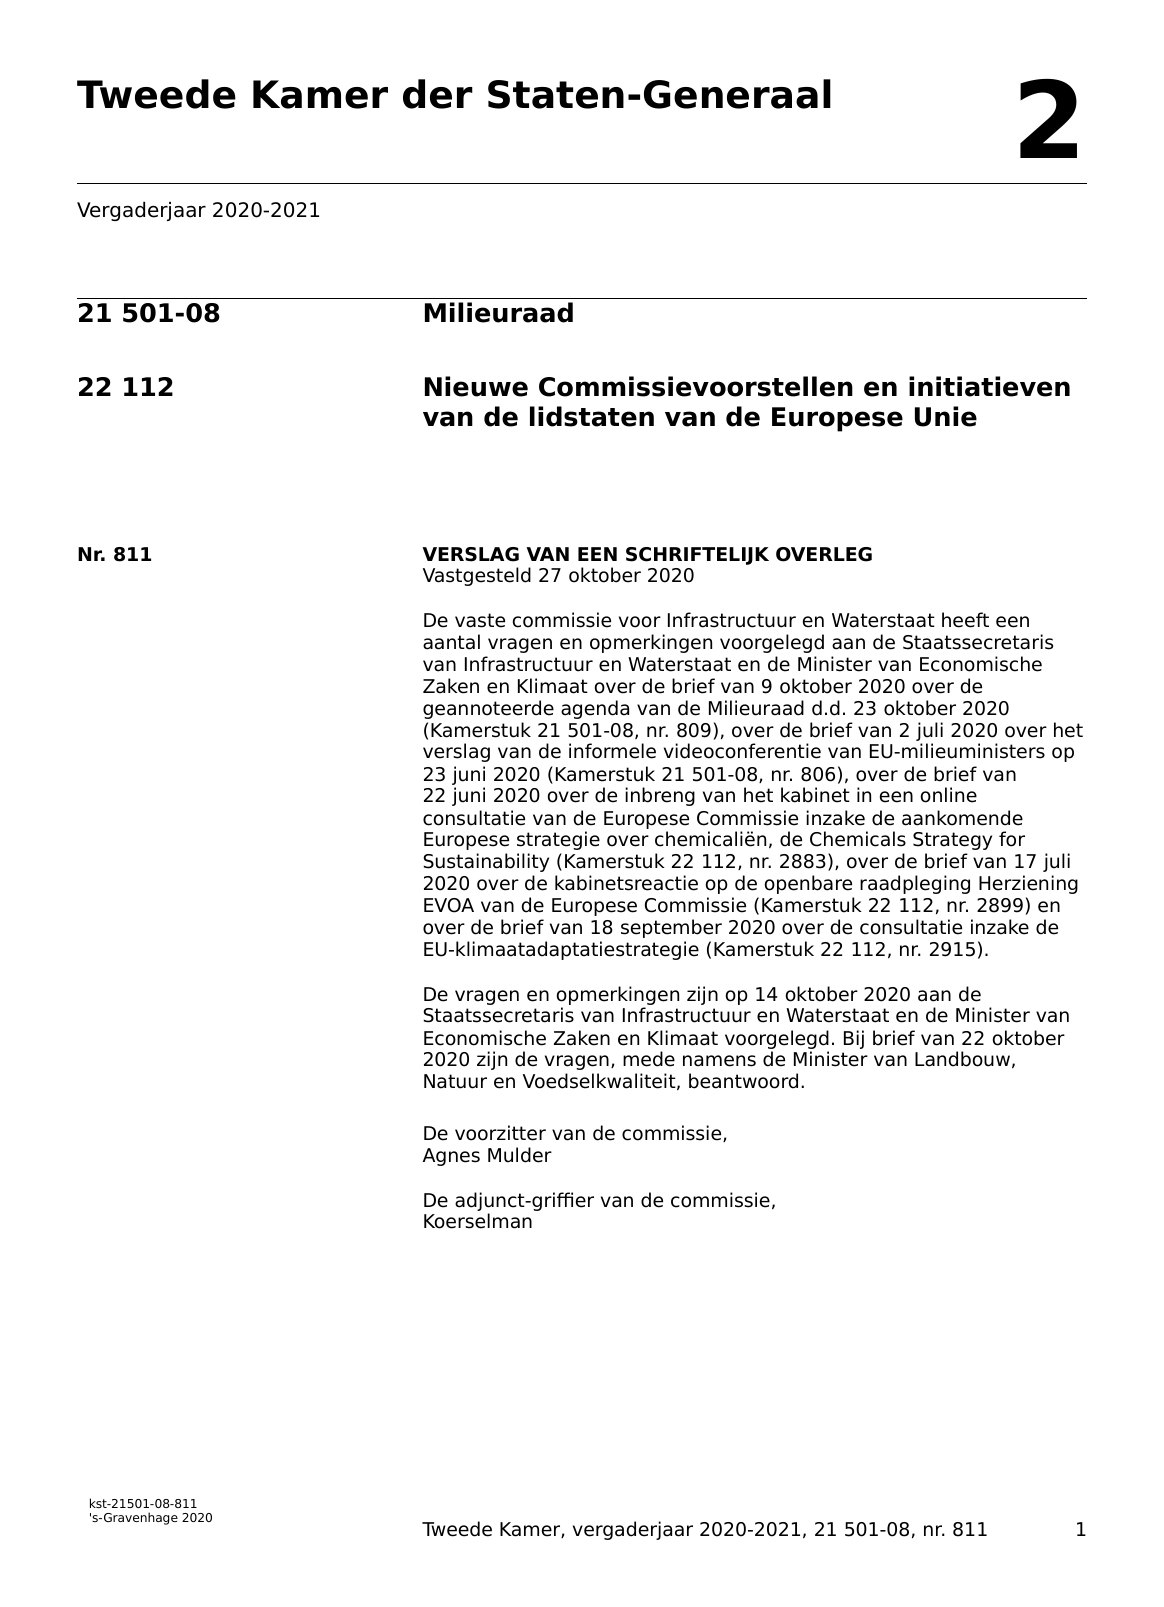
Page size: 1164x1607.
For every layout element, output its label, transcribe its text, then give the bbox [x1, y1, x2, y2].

text De voorzitter van de commissie, Agnes Mulder [422, 1123, 1087, 1167]
table_header 2 [886, 59, 1087, 183]
text Vastgesteld 27 oktober 2020 [422, 565, 1087, 587]
table_header Tweede Kamer der Staten-Generaal [77, 59, 886, 183]
subtitle 22 112 Nieuwe Commissievoorstellen en initiatieven van de lidstaten van de Europese Unie [77, 373, 1087, 432]
subtitle 21 501-08 Milieuraad [77, 299, 1087, 329]
text 's-Gravenhage 2020 [88, 1511, 323, 1525]
table_cell Vergaderjaar 2020-2021 [77, 184, 1087, 298]
text De vragen en opmerkingen zijn op 14 oktober 2020 aan de Staatssecretaris van Infrastructuur en Waterstaat en de Minister van Economische Zaken en Klimaat voorgelegd. Bij brief van 22 oktober 2020 zijn de vragen, mede namens de Minister van Landbouw, Natuur en Voedselkwaliteit, beantwoord. [422, 983, 1087, 1093]
text De vaste commissie voor Infrastructuur en Waterstaat heeft een aantal vragen en opmerkingen voorgelegd aan de Staatssecretaris van Infrastructuur en Waterstaat en de Minister van Economische Zaken en Klimaat over de brief van 9 oktober 2020 over de geannoteerde agenda van de Milieuraad d.d. 23 oktober 2020 (Kamerstuk 21 501-08, nr. 809), over de brief van 2 juli 2020 over het verslag van de informele videoconferentie van EU-milieuministers op 23 juni 2020 (Kamerstuk 21 501-08, nr. 806), over de brief van 22 juni 2020 over de inbreng van het kabinet in een online consultatie van de Europese Commissie inzake de aankomende Europese strategie over chemicaliën, de Chemicals Strategy for Sustainability (Kamerstuk 22 112, nr. 2883), over de brief van 17 juli 2020 over de kabinetsreactie op de openbare raadpleging Herziening EVOA van de Europese Commissie (Kamerstuk 22 112, nr. 2899) en over de brief van 18 september 2020 over de consultatie inzake de EU-klimaatadaptatiestrategie (Kamerstuk 22 112, nr. 2915). [422, 609, 1087, 961]
text kst-21501-08-811 [88, 1497, 323, 1511]
text De adjunct-griffier van de commissie, Koerselman [422, 1189, 1087, 1233]
subtitle Nr. 811 VERSLAG VAN EEN SCHRIFTELIJK OVERLEG [77, 543, 1087, 565]
